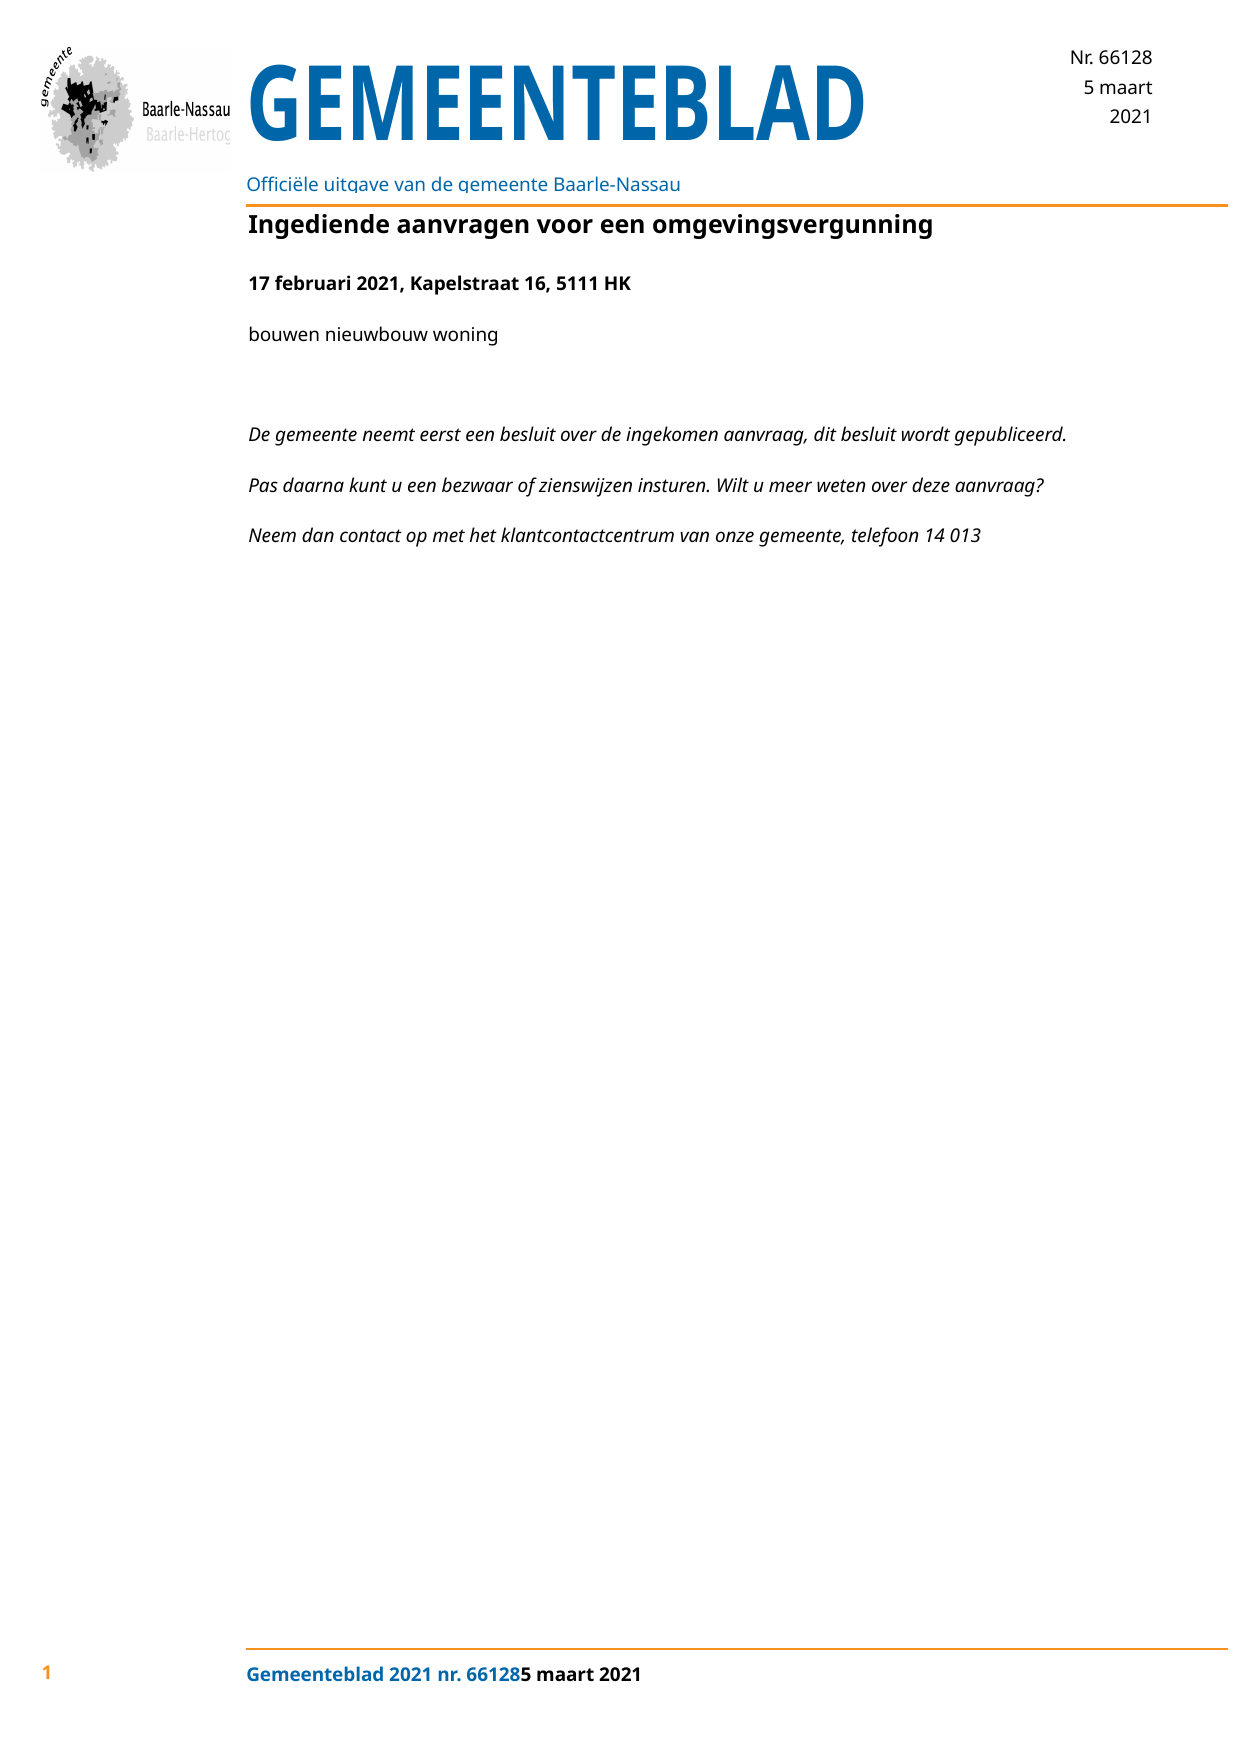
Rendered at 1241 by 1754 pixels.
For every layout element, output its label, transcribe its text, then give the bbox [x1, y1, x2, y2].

text bouwen nieuwbouw woning [248, 321, 1152, 346]
text 17 februari 2021, Kapelstraat 16, 5111 HK [248, 270, 1152, 296]
text De gemeente neemt eerst een besluit over de ingekomen aanvraag, dit besluit wordt gepubliceerd. [248, 422, 1152, 447]
text Neem dan contact op met het klantcontactcentrum van onze gemeente, telefoon 14 013 [248, 522, 1152, 548]
text Pas daarna kunt u een bezwaar of zienswijzen insturen. Wilt u meer weten over deze aanvraag? [248, 472, 1152, 498]
text Ingediende aanvragen voor een omgevingsvergunning [248, 207, 1152, 241]
picture [41, 47, 231, 172]
